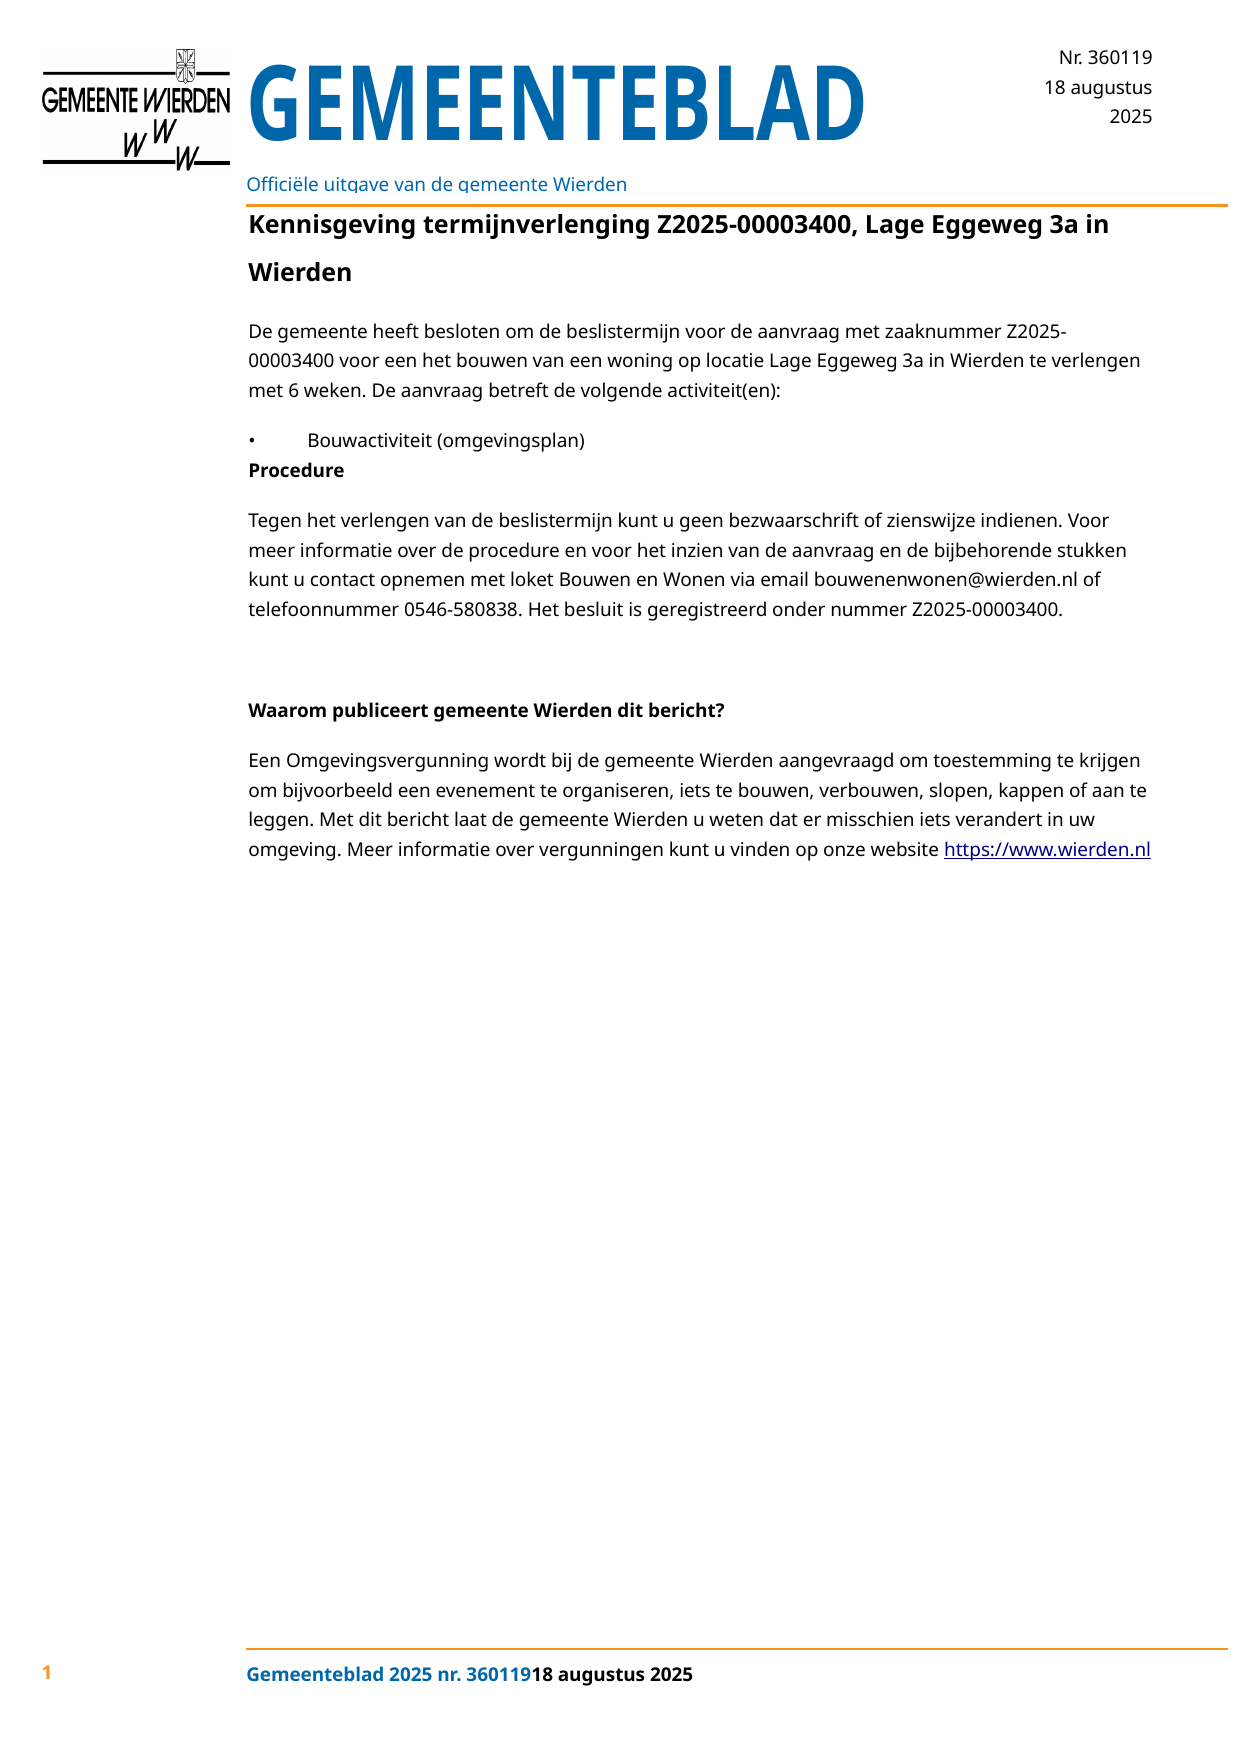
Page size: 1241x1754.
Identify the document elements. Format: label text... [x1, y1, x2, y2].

text Een Omgevingsvergunning wordt bij de gemeente Wierden aangevraagd om toestemming te krijgen om bijvoorbeeld een evenement te organiseren, iets te bouwen, verbouwen, slopen, kappen of aan te leggen. Met dit bericht laat de gemeente Wierden u weten dat er misschien iets verandert in uw omgeving. Meer informatie over vergunningen kunt u vinden op onze website https://www.wierden.nl [248, 747, 1152, 862]
picture [41, 47, 231, 172]
text Waarom publiceert gemeente Wierden dit bericht? [248, 697, 1152, 723]
text De gemeente heeft besloten om de beslistermijn voor de aanvraag met zaaknummer Z2025-00003400 voor een het bouwen van een woning op locatie Lage Eggeweg 3a in Wierden te verlengen met 6 weken. De aanvraag betreft de volgende activiteit(en): [248, 318, 1152, 403]
text Procedure [248, 457, 1152, 483]
list Bouwactiviteit (omgevingsplan) [248, 427, 1152, 453]
text Kennisgeving termijnverlenging Z2025-00003400, Lage Eggeweg 3a in Wierden [248, 207, 1152, 288]
text Tegen het verlengen van de beslistermijn kunt u geen bezwaarschrift of zienswijze indienen. Voor meer informatie over de procedure en voor het inzien van de aanvraag en de bijbehorende stukken kunt u contact opnemen met loket Bouwen en Wonen via email bouwenenwonen@wierden.nl of telefoonnummer 0546-580838. Het besluit is geregistreerd onder nummer Z2025-00003400. [248, 507, 1152, 622]
